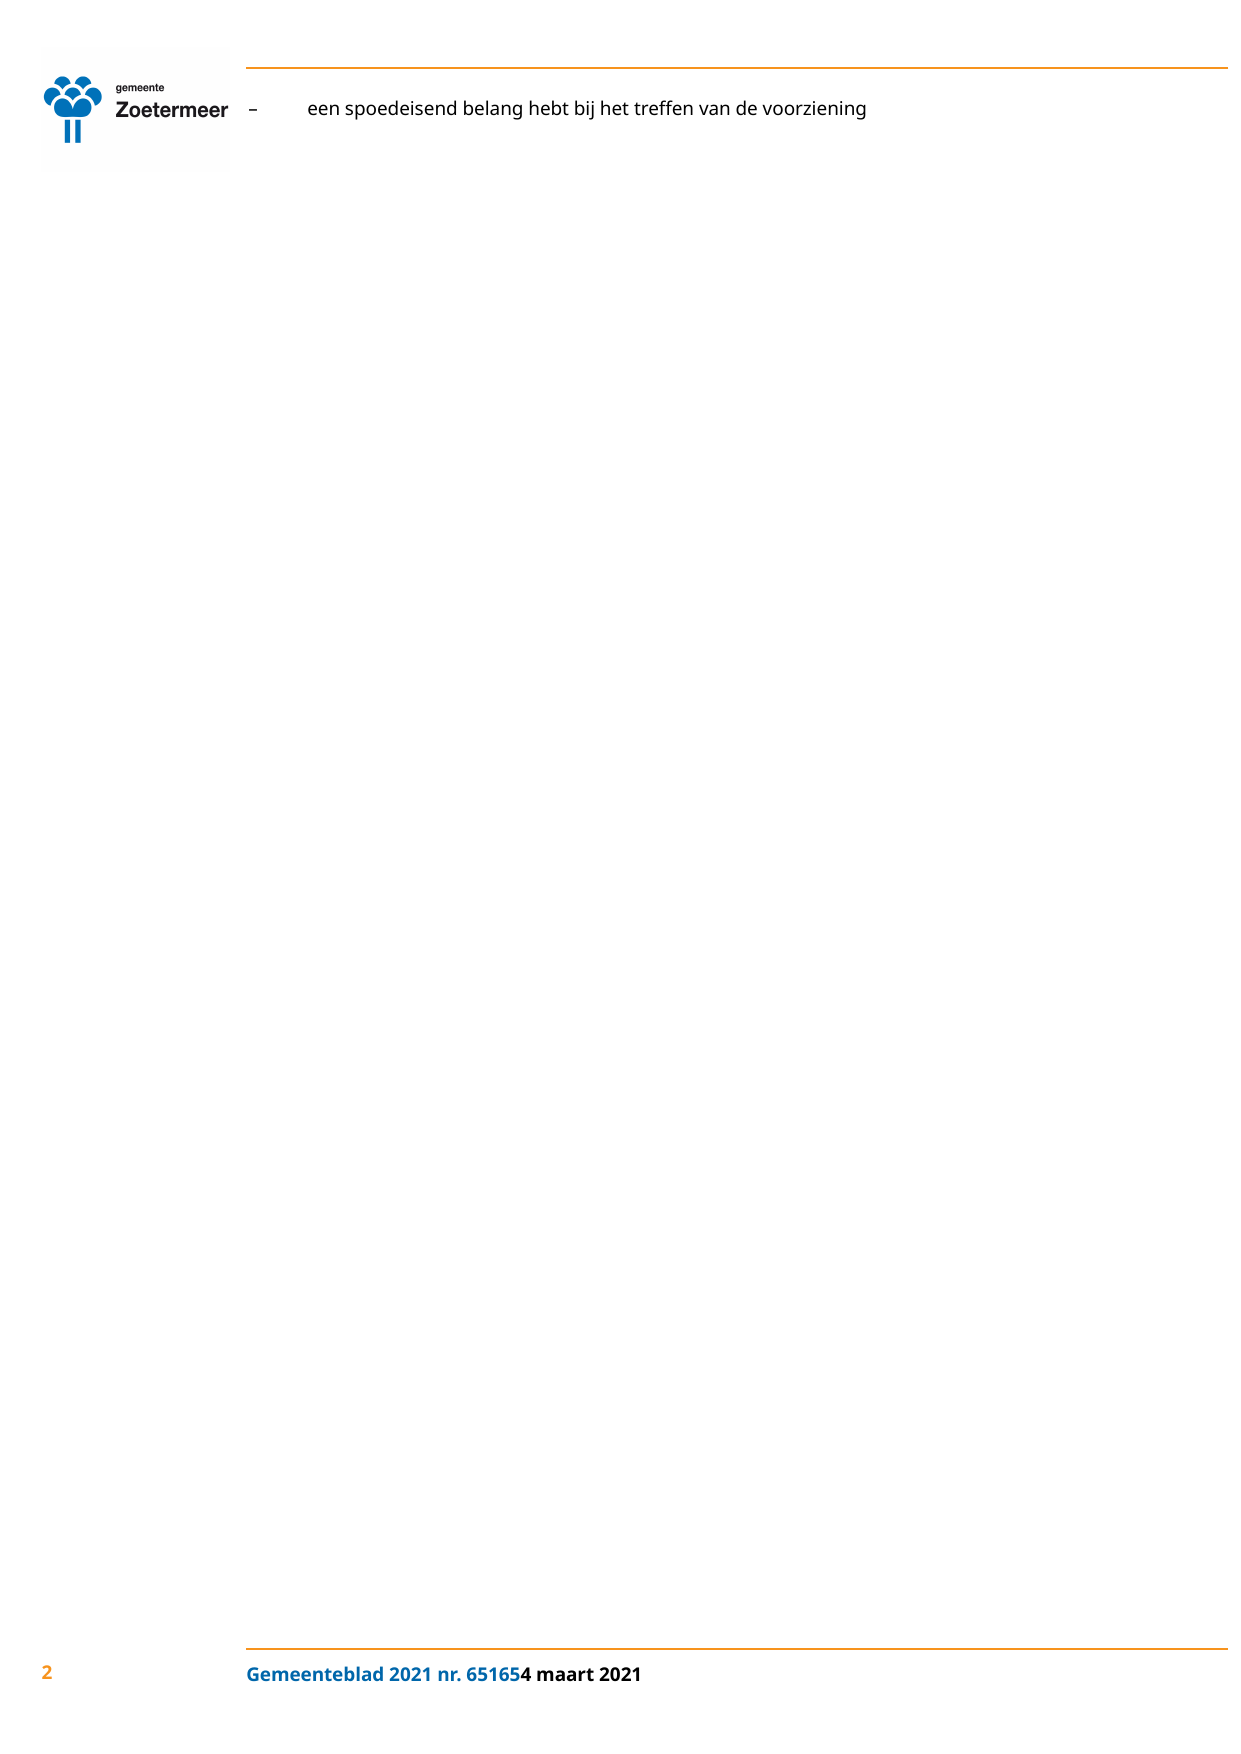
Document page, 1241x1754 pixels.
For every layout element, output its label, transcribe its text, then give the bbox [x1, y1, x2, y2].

list een spoedeisend belang hebt bij het treffen van de voorziening [248, 95, 1152, 121]
picture [41, 47, 231, 172]
